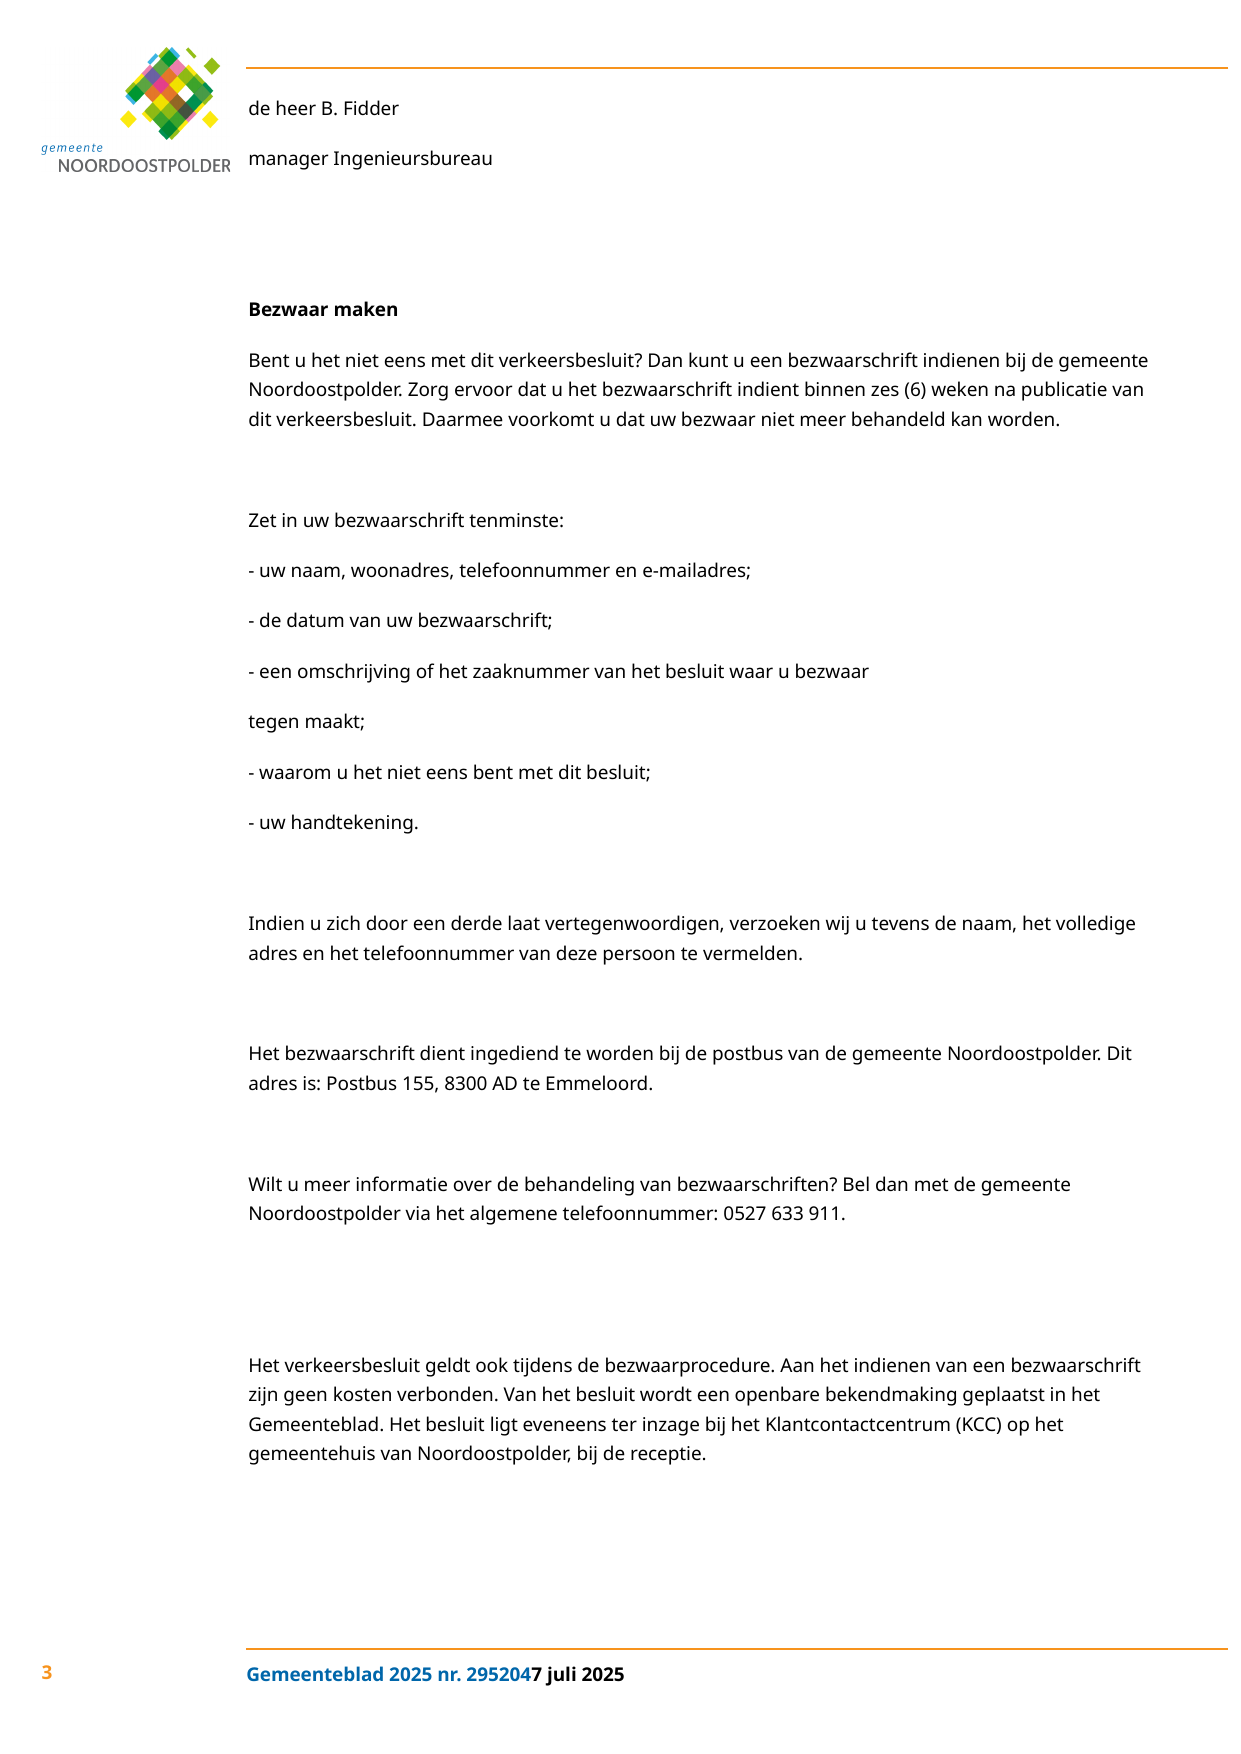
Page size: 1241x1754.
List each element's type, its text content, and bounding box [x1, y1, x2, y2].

text Wilt u meer informatie over de behandeling van bezwaarschriften? Bel dan met de gemeente Noordoostpolder via het algemene telefoonnummer: 0527 633 911. [248, 1171, 1152, 1226]
text Bent u het niet eens met dit verkeersbesluit? Dan kunt u een bezwaarschrift indienen bij de gemeente Noordoostpolder. Zorg ervoor dat u het bezwaarschrift indient binnen zes (6) weken na publicatie van dit verkeersbesluit. Daarmee voorkomt u dat uw bezwaar niet meer behandeld kan worden. [248, 347, 1152, 432]
text Bezwaar maken [248, 296, 1152, 322]
text Indien u zich door een derde laat vertegenwoordigen, verzoeken wij u tevens de naam, het volledige adres en het telefoonnummer van deze persoon te vermelden. [248, 910, 1152, 966]
text Het bezwaarschrift dient ingediend te worden bij de postbus van de gemeente Noordoostpolder. Dit adres is: Postbus 155, 8300 AD te Emmeloord. [248, 1041, 1152, 1096]
text Zet in uw bezwaarschrift tenminste: [248, 507, 1152, 533]
text Het verkeersbesluit geldt ook tijdens de bezwaarprocedure. Aan het indienen van een bezwaarschrift zijn geen kosten verbonden. Van het besluit wordt een openbare bekendmaking geplaatst in het Gemeenteblad. Het besluit ligt eveneens ter inzage bij het Klantcontactcentrum (KCC) op het gemeentehuis van Noordoostpolder, bij de receptie. [248, 1352, 1152, 1466]
text - uw handtekening. [248, 809, 1152, 835]
text - uw naam, woonadres, telefoonnummer en e-mailadres; [248, 557, 1152, 583]
text - de datum van uw bezwaarschrift; [248, 608, 1152, 633]
text - waarom u het niet eens bent met dit besluit; [248, 759, 1152, 785]
text tegen maakt; [248, 708, 1152, 734]
text - een omschrijving of het zaaknummer van het besluit waar u bezwaar [248, 658, 1152, 684]
picture [41, 47, 231, 172]
text de heer B. Fidder [248, 95, 1152, 121]
text manager Ingenieursbureau [248, 145, 1152, 171]
